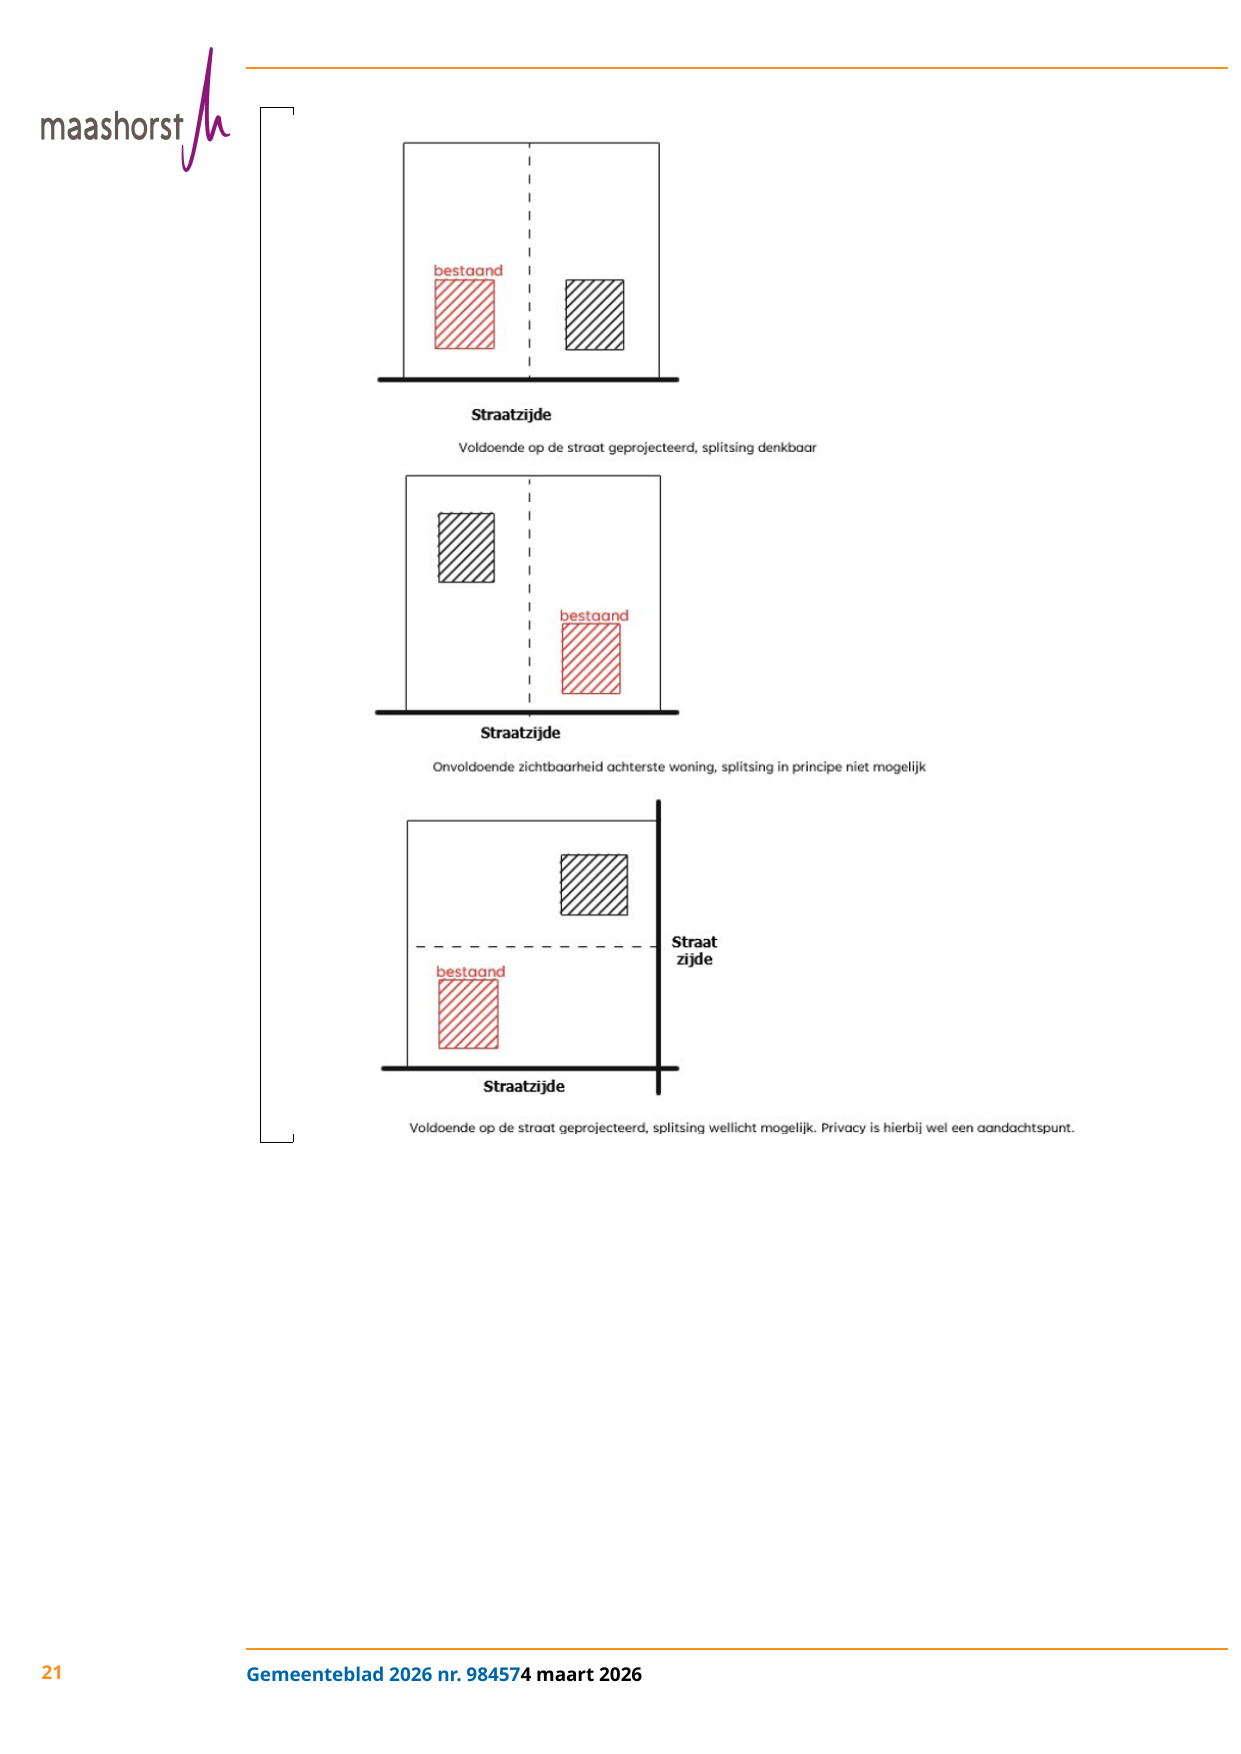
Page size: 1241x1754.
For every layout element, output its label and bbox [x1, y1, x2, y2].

picture [41, 47, 231, 172]
picture [268, 115, 1155, 1134]
